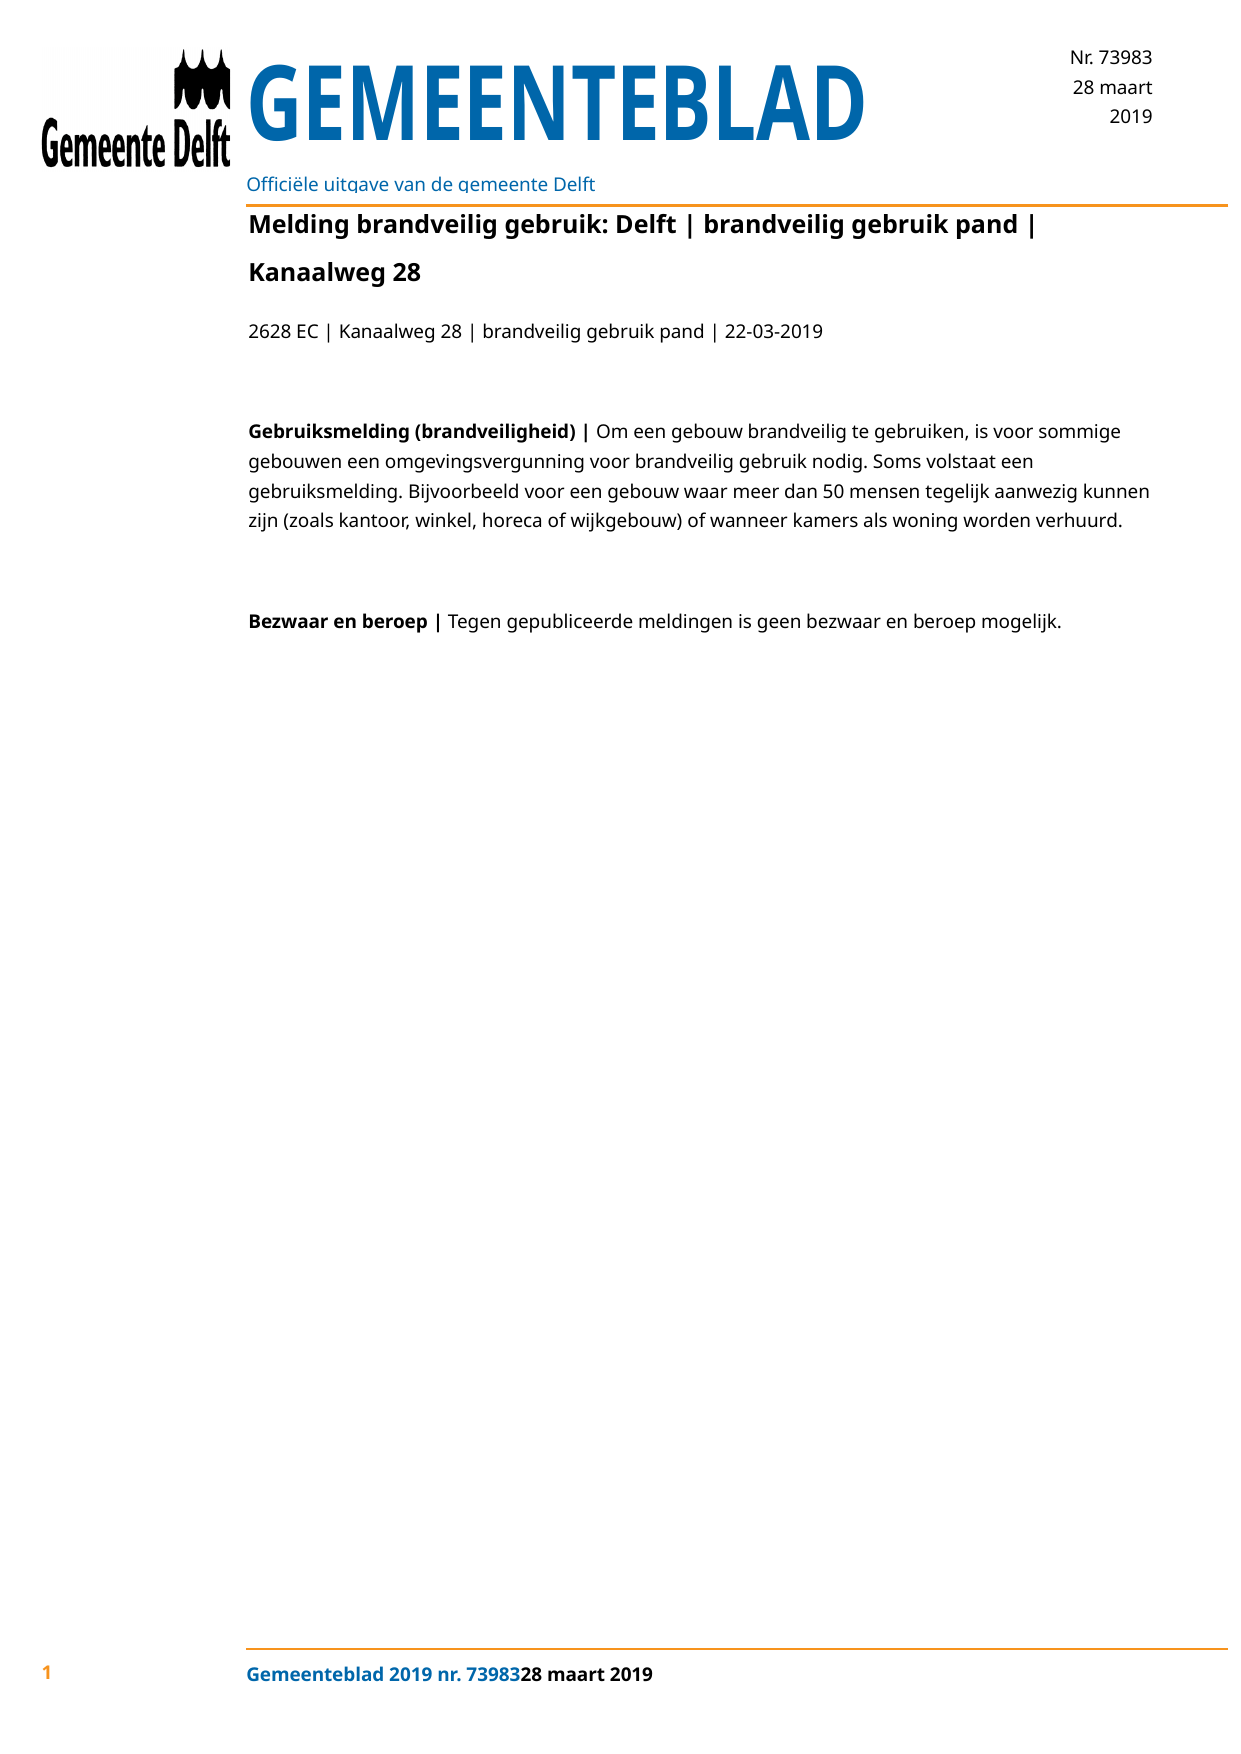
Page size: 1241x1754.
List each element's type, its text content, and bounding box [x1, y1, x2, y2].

text Bezwaar en beroep | Tegen gepubliceerde meldingen is geen bezwaar en beroep mogelijk. [248, 608, 1152, 634]
picture [41, 47, 231, 172]
text Melding brandveilig gebruik: Delft | brandveilig gebruik pand | Kanaalweg 28 [248, 207, 1152, 288]
text 2628 EC | Kanaalweg 28 | brandveilig gebruik pand | 22-03-2019 [248, 318, 1152, 344]
text Gebruiksmelding (brandveiligheid) | Om een gebouw brandveilig te gebruiken, is voor sommige gebouwen een omgevingsvergunning voor brandveilig gebruik nodig. Soms volstaat een gebruiksmelding. Bijvoorbeeld voor een gebouw waar meer dan 50 mensen tegelijk aanwezig kunnen zijn (zoals kantoor, winkel, horeca of wijkgebouw) of wanneer kamers als woning worden verhuurd. [248, 419, 1152, 533]
